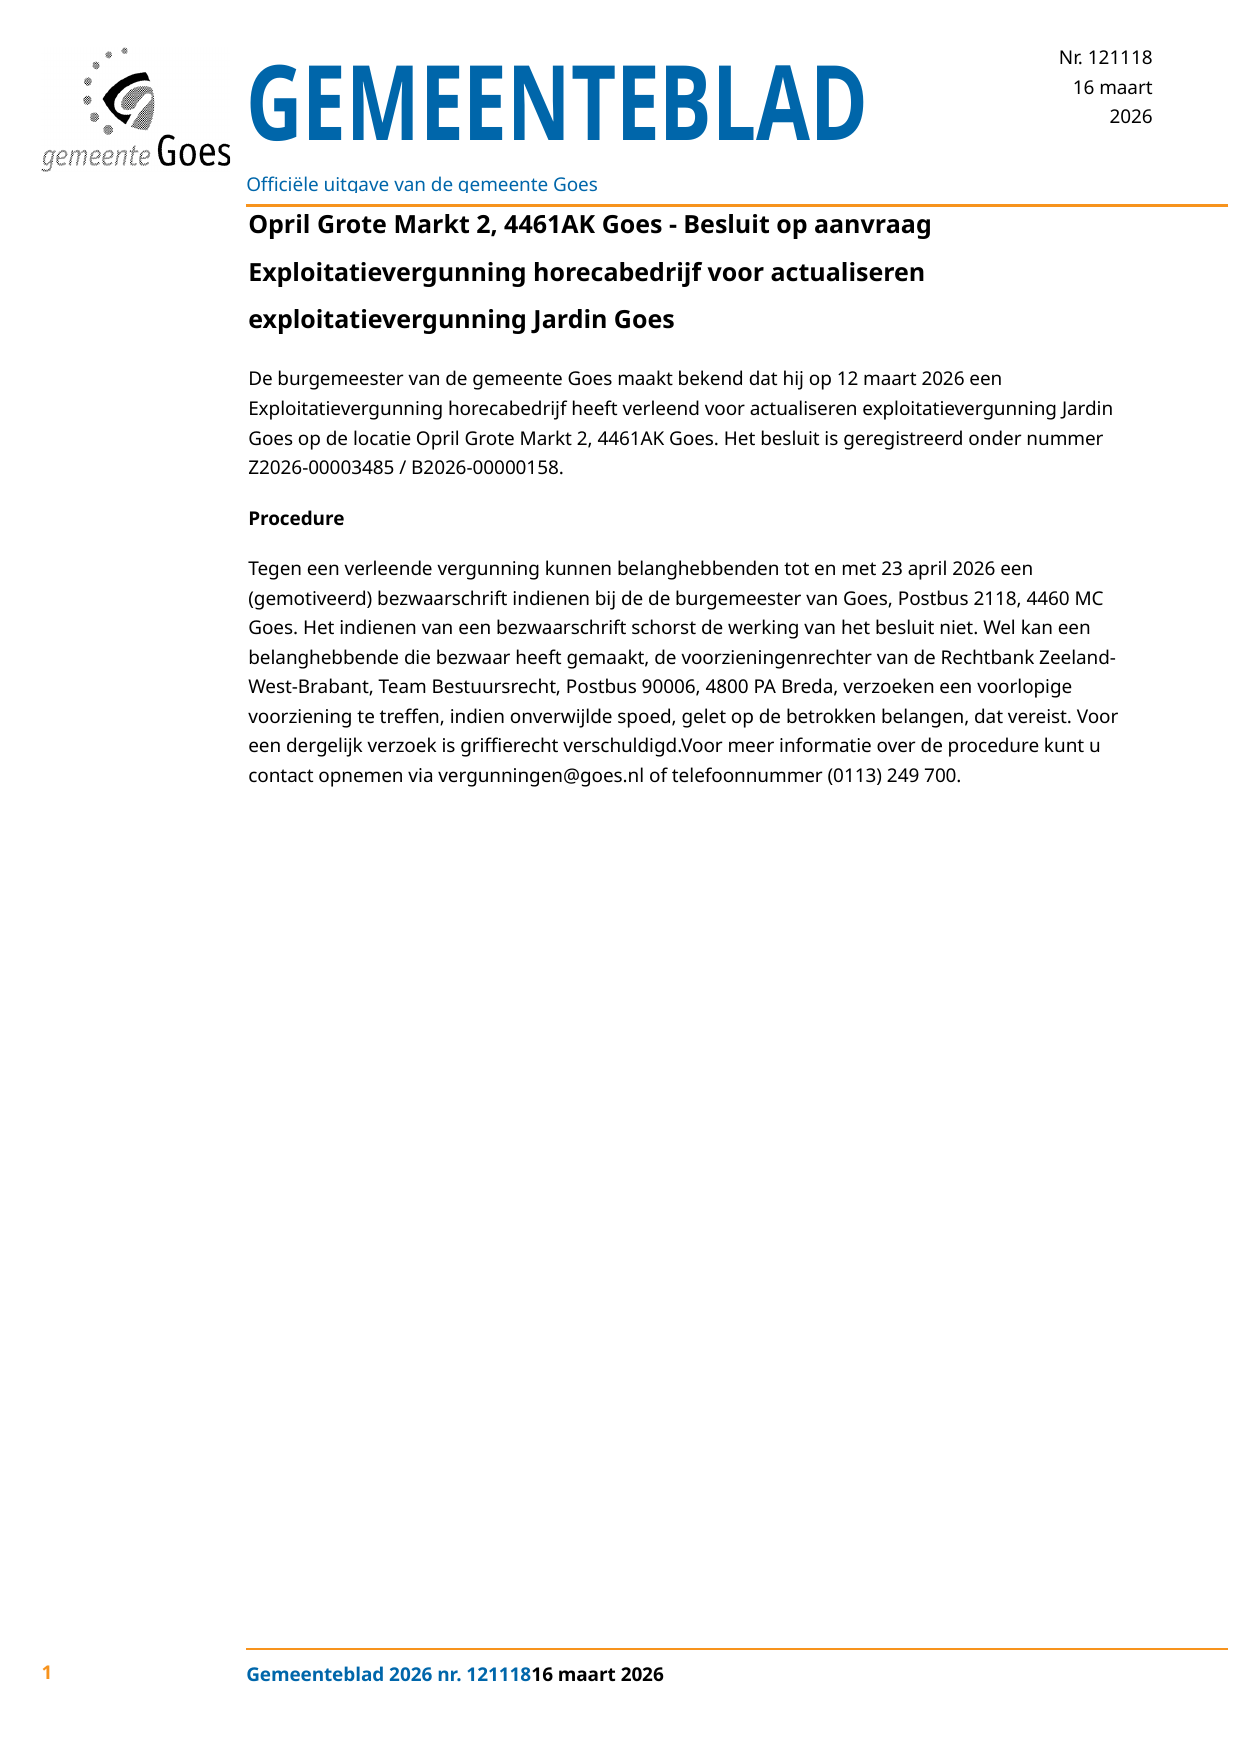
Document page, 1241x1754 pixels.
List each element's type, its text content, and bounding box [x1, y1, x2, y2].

text De burgemeester van de gemeente Goes maakt bekend dat hij op 12 maart 2026 een Exploitatievergunning horecabedrijf heeft verleend voor actualiseren exploitatievergunning Jardin Goes op de locatie Opril Grote Markt 2, 4461AK Goes. Het besluit is geregistreerd onder nummer Z2026-00003485 / B2026-00000158. [248, 366, 1152, 480]
text Procedure [248, 505, 1152, 530]
text Opril Grote Markt 2, 4461AK Goes - Besluit op aanvraag Exploitatievergunning horecabedrijf voor actualiseren exploitatievergunning Jardin Goes [248, 207, 1152, 336]
picture [41, 47, 231, 172]
text Tegen een verleende vergunning kunnen belanghebbenden tot en met 23 april 2026 een (gemotiveerd) bezwaarschrift indienen bij de de burgemeester van Goes, Postbus 2118, 4460 MC Goes. Het indienen van een bezwaarschrift schorst de werking van het besluit niet. Wel kan een belanghebbende die bezwaar heeft gemaakt, de voorzieningenrechter van de Rechtbank Zeeland-West-Brabant, Team Bestuursrecht, Postbus 90006, 4800 PA Breda, verzoeken een voorlopige voorziening te treffen, indien onverwijlde spoed, gelet op de betrokken belangen, dat vereist. Voor een dergelijk verzoek is griffierecht verschuldigd.Voor meer informatie over de procedure kunt u contact opnemen via vergunningen@goes.nl of telefoonnummer (0113) 249 700. [248, 555, 1152, 788]
